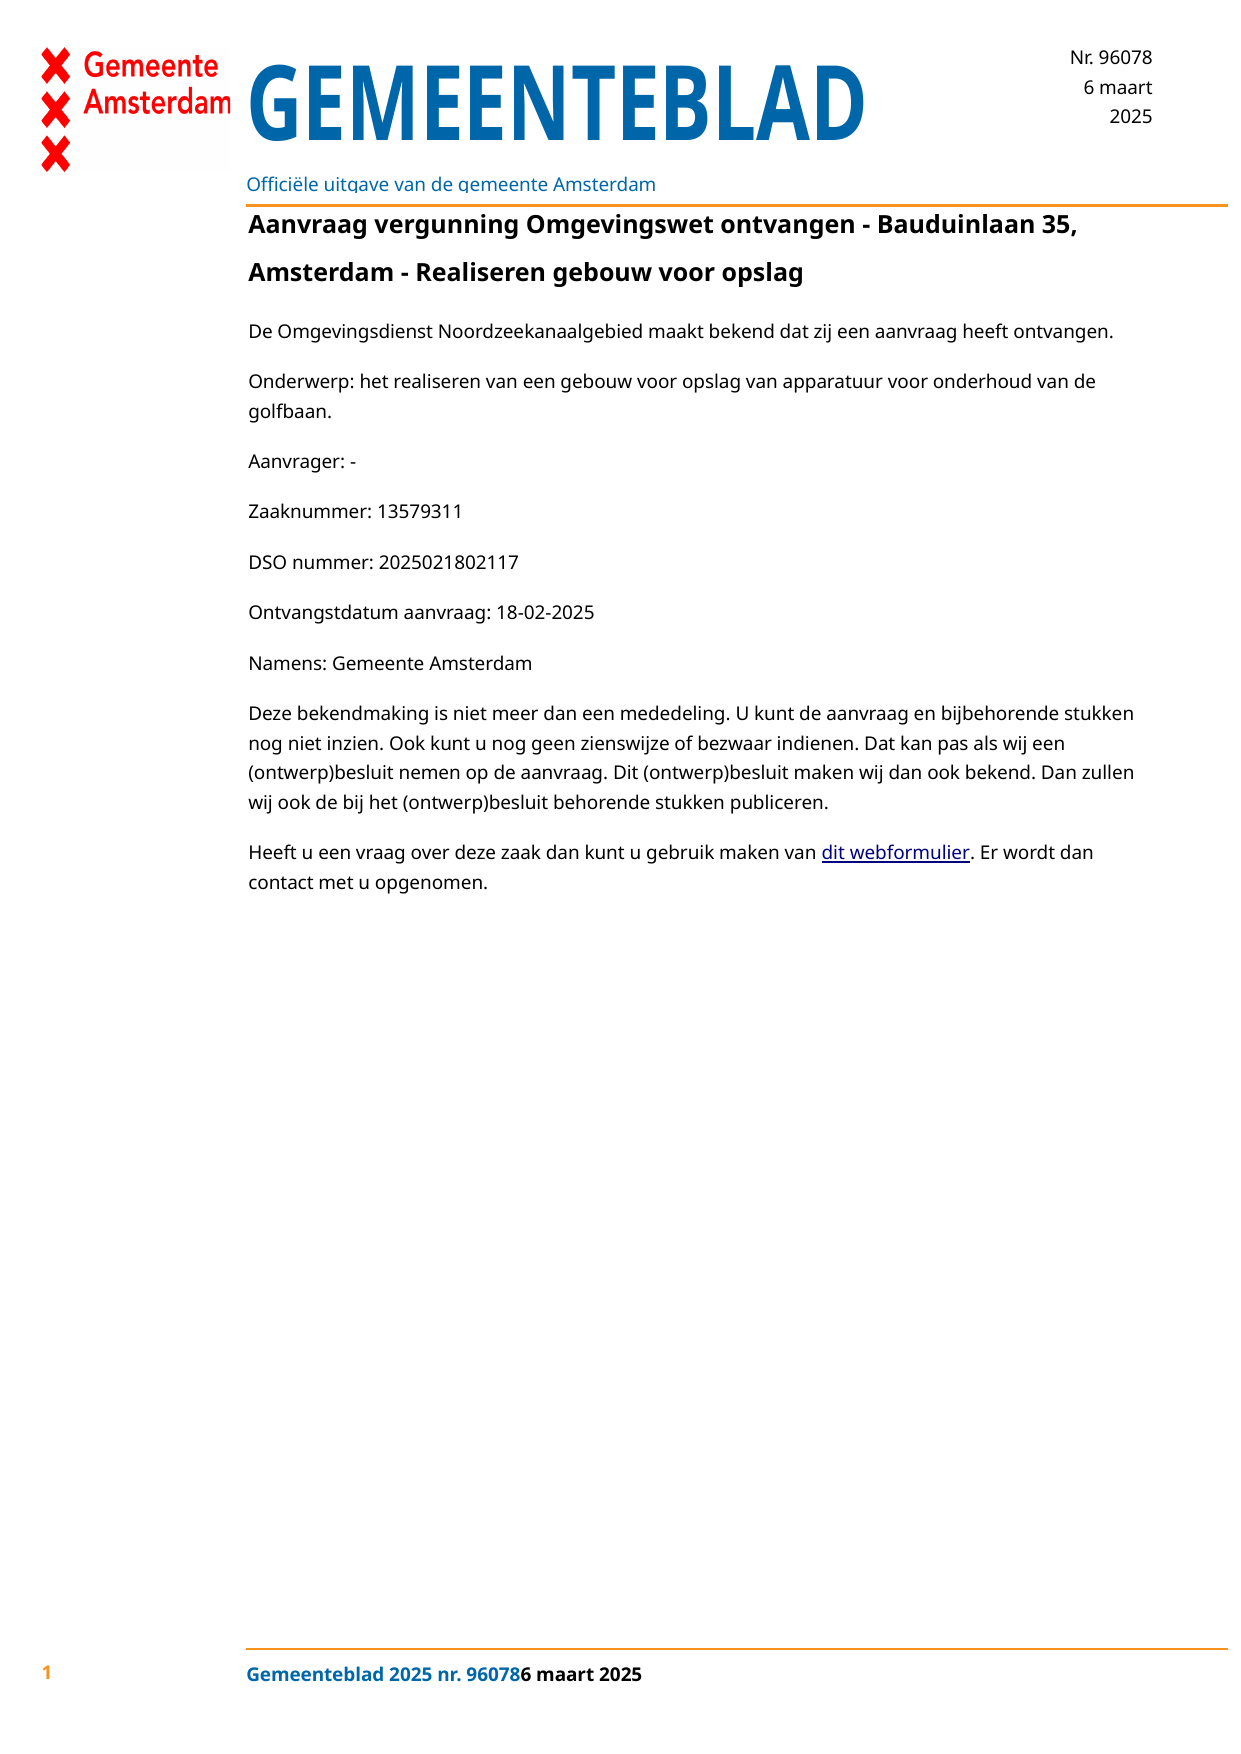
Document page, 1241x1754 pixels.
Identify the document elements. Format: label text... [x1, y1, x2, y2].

text Namens: Gemeente Amsterdam [248, 650, 1152, 676]
text DSO nummer: 2025021802117 [248, 549, 1152, 575]
text Zaaknummer: 13579311 [248, 499, 1152, 524]
picture [41, 47, 231, 172]
text Deze bekendmaking is niet meer dan een mededeling. U kunt de aanvraag en bijbehorende stukken nog niet inzien. Ook kunt u nog geen zienswijze of bezwaar indienen. Dat kan pas als wij een (ontwerp)besluit nemen op de aanvraag. Dit (ontwerp)besluit maken wij dan ook bekend. Dan zullen wij ook de bij het (ontwerp)besluit behorende stukken publiceren. [248, 700, 1152, 815]
text Onderwerp: het realiseren van een gebouw voor opslag van apparatuur voor onderhoud van de golfbaan. [248, 368, 1152, 424]
text De Omgevingsdienst Noordzeekanaalgebied maakt bekend dat zij een aanvraag heeft ontvangen. [248, 318, 1152, 344]
text Heeft u een vraag over deze zaak dan kunt u gebruik maken van dit webformulier. Er wordt dan contact met u opgenomen. [248, 839, 1152, 895]
text Aanvraag vergunning Omgevingswet ontvangen - Bauduinlaan 35, Amsterdam - Realiseren gebouw voor opslag [248, 207, 1152, 288]
text Aanvrager: - [248, 448, 1152, 474]
text Ontvangstdatum aanvraag: 18-02-2025 [248, 599, 1152, 625]
